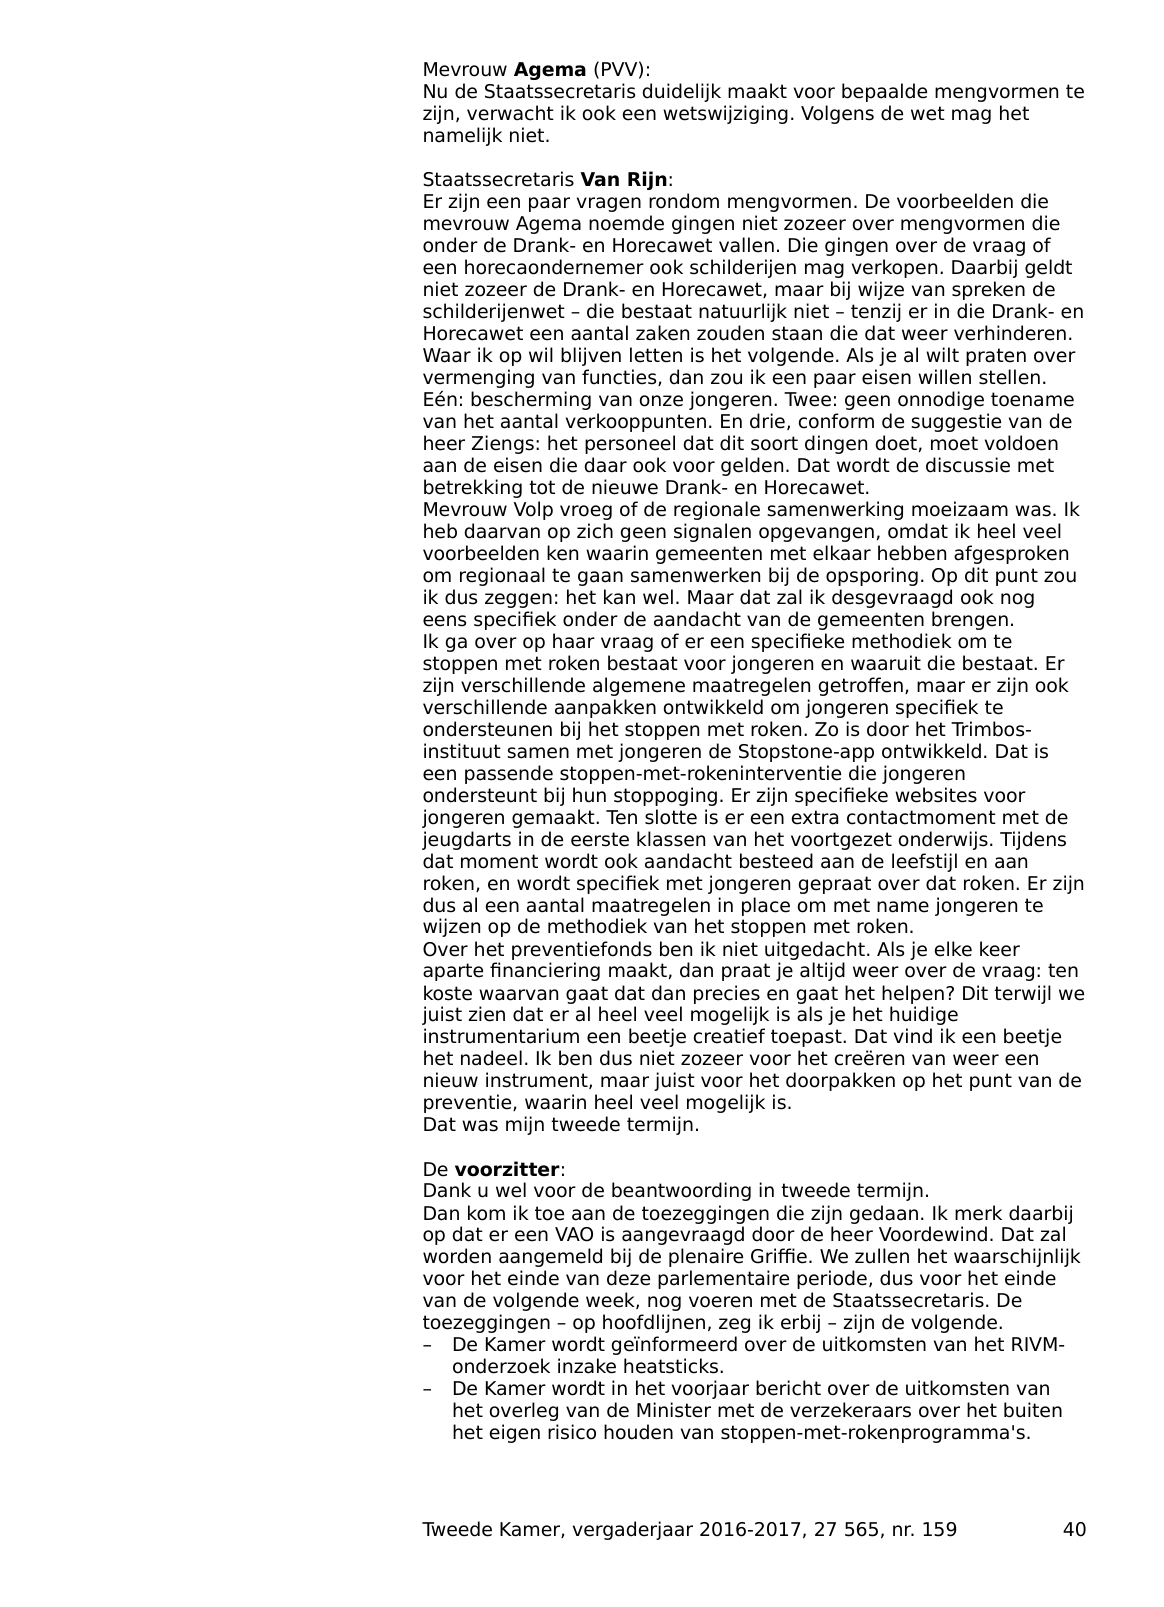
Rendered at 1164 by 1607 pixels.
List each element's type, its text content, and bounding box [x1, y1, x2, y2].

text Dat was mijn tweede termijn. [422, 1114, 1087, 1136]
text Er zijn een paar vragen rondom mengvormen. De voorbeelden die mevrouw Agema noemde gingen niet zozeer over mengvormen die onder de Drank- en Horecawet vallen. Die gingen over de vraag of een horecaondernemer ook schilderijen mag verkopen. Daarbij geldt niet zozeer de Drank- en Horecawet, maar bij wijze van spreken de schilderijenwet – die bestaat natuurlijk niet – tenzij er in die Drank- en Horecawet een aantal zaken zouden staan die dat weer verhinderen. Waar ik op wil blijven letten is het volgende. Als je al wilt praten over vermenging van functies, dan zou ik een paar eisen willen stellen. Eén: bescherming van onze jongeren. Twee: geen onnodige toename van het aantal verkooppunten. En drie, conform de suggestie van de heer Ziengs: het personeel dat dit soort dingen doet, moet voldoen aan de eisen die daar ook voor gelden. Dat wordt de discussie met betrekking tot de nieuwe Drank- en Horecawet. [422, 191, 1087, 499]
text Over het preventiefonds ben ik niet uitgedacht. Als je elke keer aparte financiering maakt, dan praat je altijd weer over de vraag: ten koste waarvan gaat dat dan precies en gaat het helpen? Dit terwijl we juist zien dat er al heel veel mogelijk is als je het huidige instrumentarium een beetje creatief toepast. Dat vind ik een beetje het nadeel. Ik ben dus niet zozeer voor het creëren van weer een nieuw instrument, maar juist voor het doorpakken op het punt van de preventie, waarin heel veel mogelijk is. [422, 938, 1087, 1114]
text Dank u wel voor de beantwoording in tweede termijn. [422, 1180, 1087, 1202]
text – De Kamer wordt in het voorjaar bericht over de uitkomsten van het overleg van de Minister met de verzekeraars over het buiten het eigen risico houden van stoppen-met-rokenprogramma's. [422, 1378, 1087, 1444]
text Ik ga over op haar vraag of er een specifieke methodiek om te stoppen met roken bestaat voor jongeren en waaruit die bestaat. Er zijn verschillende algemene maatregelen getroffen, maar er zijn ook verschillende aanpakken ontwikkeld om jongeren specifiek te ondersteunen bij het stoppen met roken. Zo is door het Trimbos-instituut samen met jongeren de Stopstone-app ontwikkeld. Dat is een passende stoppen-met-rokeninterventie die jongeren ondersteunt bij hun stoppoging. Er zijn specifieke websites voor jongeren gemaakt. Ten slotte is er een extra contactmoment met de jeugdarts in de eerste klassen van het voortgezet onderwijs. Tijdens dat moment wordt ook aandacht besteed aan de leefstijl en aan roken, en wordt specifiek met jongeren gepraat over dat roken. Er zijn dus al een aantal maatregelen in place om met name jongeren te wijzen op de methodiek van het stoppen met roken. [422, 631, 1087, 938]
text De voorzitter: [422, 1158, 1087, 1180]
text Dan kom ik toe aan de toezeggingen die zijn gedaan. Ik merk daarbij op dat er een VAO is aangevraagd door de heer Voordewind. Dat zal worden aangemeld bij de plenaire Griffie. We zullen het waarschijnlijk voor het einde van deze parlementaire periode, dus voor het einde van de volgende week, nog voeren met de Staatssecretaris. De toezeggingen – op hoofdlijnen, zeg ik erbij – zijn de volgende. [422, 1202, 1087, 1334]
text Nu de Staatssecretaris duidelijk maakt voor bepaalde mengvormen te zijn, verwacht ik ook een wetswijziging. Volgens de wet mag het namelijk niet. [422, 81, 1087, 147]
text Mevrouw Agema (PVV): [422, 59, 1087, 81]
text Mevrouw Volp vroeg of de regionale samenwerking moeizaam was. Ik heb daarvan op zich geen signalen opgevangen, omdat ik heel veel voorbeelden ken waarin gemeenten met elkaar hebben afgesproken om regionaal te gaan samenwerken bij de opsporing. Op dit punt zou ik dus zeggen: het kan wel. Maar dat zal ik desgevraagd ook nog eens specifiek onder de aandacht van de gemeenten brengen. [422, 499, 1087, 631]
text – De Kamer wordt geïnformeerd over de uitkomsten van het RIVM-onderzoek inzake heatsticks. [422, 1334, 1087, 1378]
text Staatssecretaris Van Rijn: [422, 169, 1087, 191]
